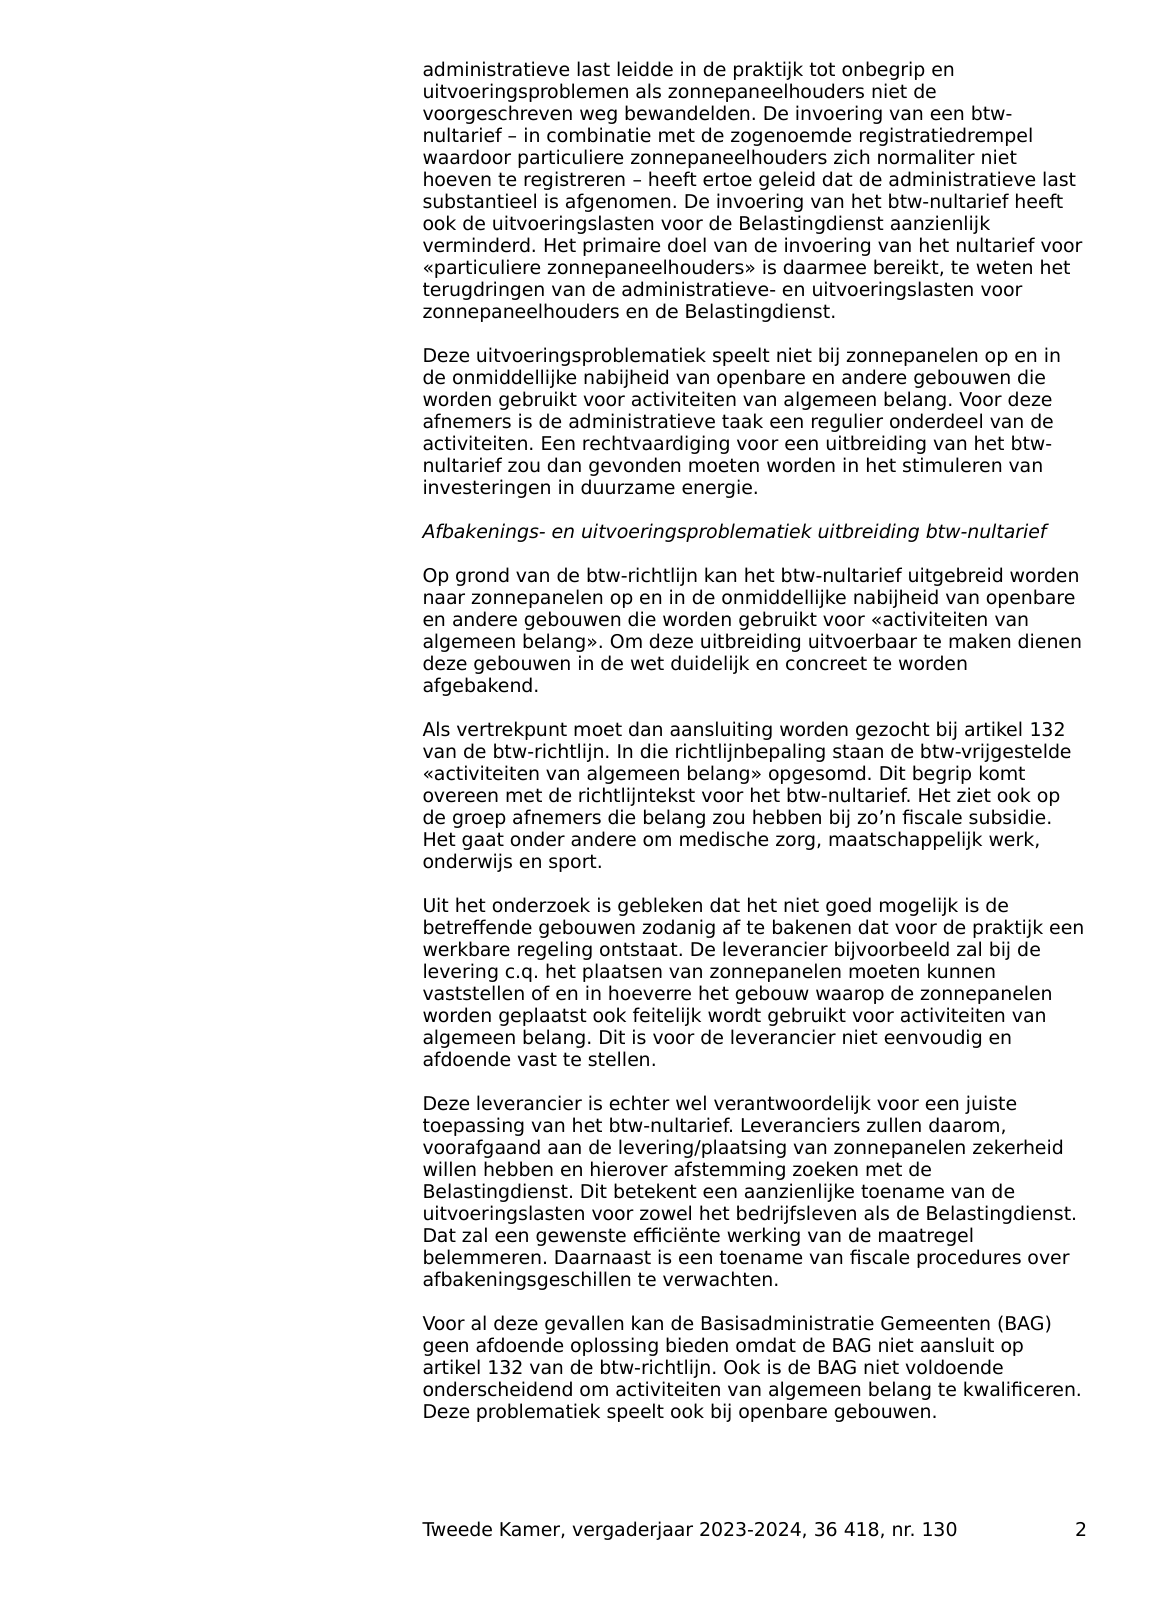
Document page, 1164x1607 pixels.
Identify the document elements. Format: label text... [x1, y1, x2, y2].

subtitle Afbakenings- en uitvoeringsproblematiek uitbreiding btw-nultarief [422, 521, 1087, 543]
text administratieve last leidde in de praktijk tot onbegrip en uitvoeringsproblemen als zonnepaneelhouders niet de voorgeschreven weg bewandelden. De invoering van een btw-nultarief – in combinatie met de zogenoemde registratiedrempel waardoor particuliere zonnepaneelhouders zich normaliter niet hoeven te registreren – heeft ertoe geleid dat de administratieve last substantieel is afgenomen. De invoering van het btw-nultarief heeft ook de uitvoeringslasten voor de Belastingdienst aanzienlijk verminderd. Het primaire doel van de invoering van het nultarief voor «particuliere zonnepaneelhouders» is daarmee bereikt, te weten het terugdringen van de administratieve- en uitvoeringslasten voor zonnepaneelhouders en de Belastingdienst. [422, 59, 1087, 323]
text Als vertrekpunt moet dan aansluiting worden gezocht bij artikel 132 van de btw-richtlijn. In die richtlijnbepaling staan de btw-vrijgestelde «activiteiten van algemeen belang» opgesomd. Dit begrip komt overeen met de richtlijntekst voor het btw-nultarief. Het ziet ook op de groep afnemers die belang zou hebben bij zo’n fiscale subsidie. Het gaat onder andere om medische zorg, maatschappelijk werk, onderwijs en sport. [422, 719, 1087, 873]
text Uit het onderzoek is gebleken dat het niet goed mogelijk is de betreffende gebouwen zodanig af te bakenen dat voor de praktijk een werkbare regeling ontstaat. De leverancier bijvoorbeeld zal bij de levering c.q. het plaatsen van zonnepanelen moeten kunnen vaststellen of en in hoeverre het gebouw waarop de zonnepanelen worden geplaatst ook feitelijk wordt gebruikt voor activiteiten van algemeen belang. Dit is voor de leverancier niet eenvoudig en afdoende vast te stellen. [422, 895, 1087, 1071]
text Deze leverancier is echter wel verantwoordelijk voor een juiste toepassing van het btw-nultarief. Leveranciers zullen daarom, voorafgaand aan de levering/plaatsing van zonnepanelen zekerheid willen hebben en hierover afstemming zoeken met de Belastingdienst. Dit betekent een aanzienlijke toename van de uitvoeringslasten voor zowel het bedrijfsleven als de Belastingdienst. Dat zal een gewenste efficiënte werking van de maatregel belemmeren. Daarnaast is een toename van fiscale procedures over afbakeningsgeschillen te verwachten. [422, 1093, 1087, 1291]
text Voor al deze gevallen kan de Basisadministratie Gemeenten (BAG) geen afdoende oplossing bieden omdat de BAG niet aansluit op artikel 132 van de btw-richtlijn. Ook is de BAG niet voldoende onderscheidend om activiteiten van algemeen belang te kwalificeren. Deze problematiek speelt ook bij openbare gebouwen. [422, 1313, 1087, 1423]
text Op grond van de btw-richtlijn kan het btw-nultarief uitgebreid worden naar zonnepanelen op en in de onmiddellijke nabijheid van openbare en andere gebouwen die worden gebruikt voor «activiteiten van algemeen belang». Om deze uitbreiding uitvoerbaar te maken dienen deze gebouwen in de wet duidelijk en concreet te worden afgebakend. [422, 565, 1087, 697]
text Deze uitvoeringsproblematiek speelt niet bij zonnepanelen op en in de onmiddellijke nabijheid van openbare en andere gebouwen die worden gebruikt voor activiteiten van algemeen belang. Voor deze afnemers is de administratieve taak een regulier onderdeel van de activiteiten. Een rechtvaardiging voor een uitbreiding van het btw-nultarief zou dan gevonden moeten worden in het stimuleren van investeringen in duurzame energie. [422, 345, 1087, 499]
